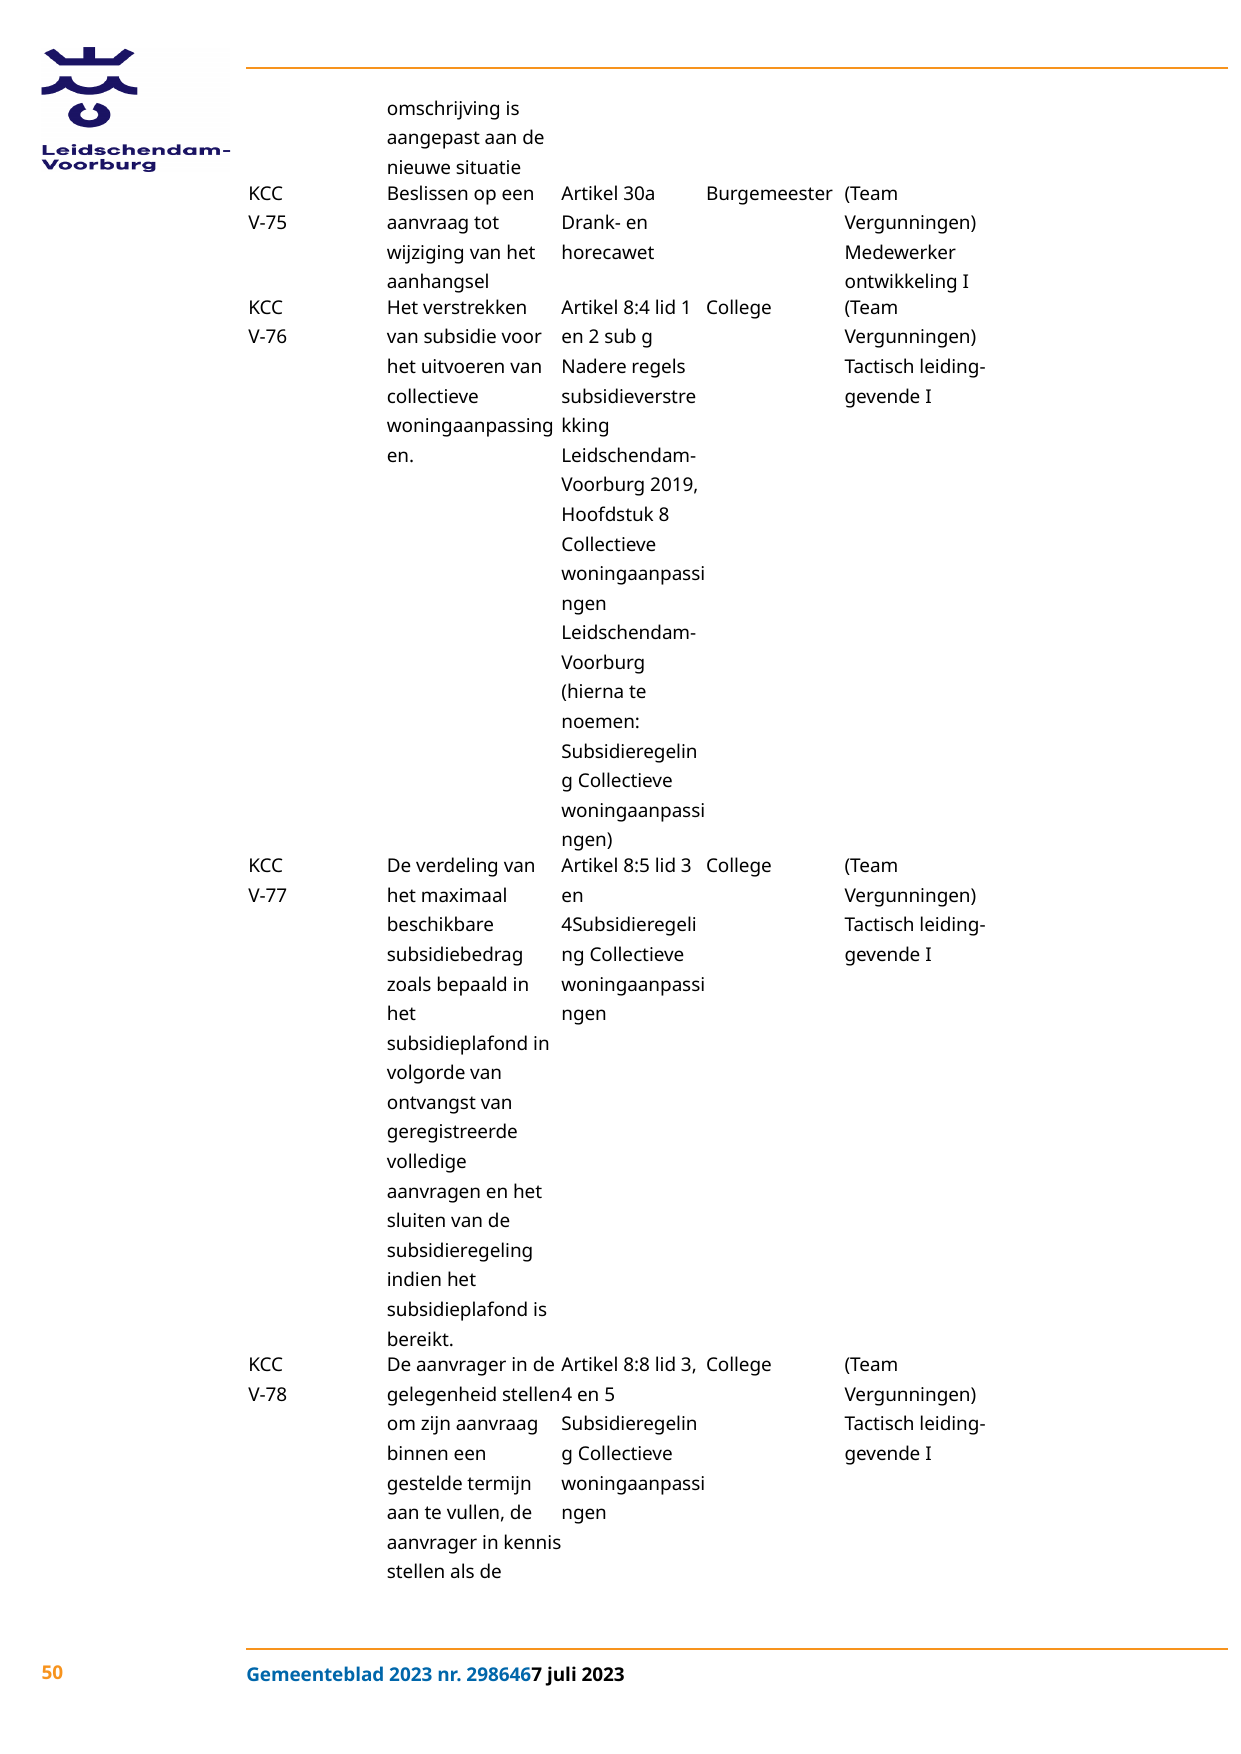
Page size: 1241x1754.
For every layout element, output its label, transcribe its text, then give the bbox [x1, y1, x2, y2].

table_cell [1001, 294, 1152, 852]
table_cell Het verstrekken van subsidie voor het uitvoeren van collectieve woningaanpassingen. [387, 294, 561, 852]
table_cell [248, 95, 387, 180]
table_cell (Team Vergunningen) Tactisch leiding-gevende I [844, 853, 1001, 1351]
table_cell KCC V-77 [248, 853, 387, 1351]
picture [41, 47, 231, 172]
table_cell De verdeling van het maximaal beschikbare subsidiebedrag zoals bepaald in het subsidieplafond in volgorde van ontvangst van geregistreerde volledige aanvragen en het sluiten van de subsidieregeling indien het subsidieplafond is bereikt. [387, 853, 561, 1351]
table_cell omschrijving is aangepast aan de nieuwe situatie [387, 95, 561, 180]
table_cell Artikel 8:5 lid 3 en 4Subsidieregeling Collectieve woningaanpassingen [561, 853, 706, 1351]
table_cell Artikel 8:4 lid 1 en 2 sub g Nadere regels subsidieverstrekking Leidschendam-Voorburg 2019, Hoofdstuk 8 Collectieve woningaanpassingen Leidschendam-Voorburg (hierna te noemen: Subsidieregeling Collectieve woningaanpassingen) [561, 294, 706, 852]
table_cell [1001, 853, 1152, 1351]
table_cell College [706, 853, 844, 1351]
table_cell [844, 95, 1001, 180]
table_cell Artikel 8:8 lid 3, 4 en 5 Subsidieregeling Collectieve woningaanpassingen [561, 1351, 706, 1584]
table_cell KCC V-76 [248, 294, 387, 852]
table_cell [1001, 1351, 1152, 1584]
table_cell (Team Vergunningen) Tactisch leiding-gevende I [844, 294, 1001, 852]
table_cell College [706, 294, 844, 852]
table_cell Burgemeester [706, 180, 844, 294]
table_cell (Team Vergunningen) Medewerker ontwikkeling I [844, 180, 1001, 294]
table_cell KCC V-75 [248, 180, 387, 294]
table_cell Artikel 30a Drank- en horecawet [561, 180, 706, 294]
table_cell College [706, 1351, 844, 1584]
table_cell KCC V-78 [248, 1351, 387, 1584]
table_cell [706, 95, 844, 180]
table_cell [561, 95, 706, 180]
table_cell [1001, 180, 1152, 294]
table_cell De aanvrager in de gelegenheid stellen om zijn aanvraag binnen een gestelde termijn aan te vullen, de aanvrager in kennis stellen als de [387, 1351, 561, 1584]
table_cell (Team Vergunningen) Tactisch leiding-gevende I [844, 1351, 1001, 1584]
table_cell Beslissen op een aanvraag tot wijziging van het aanhangsel [387, 180, 561, 294]
table_cell [1001, 95, 1152, 180]
